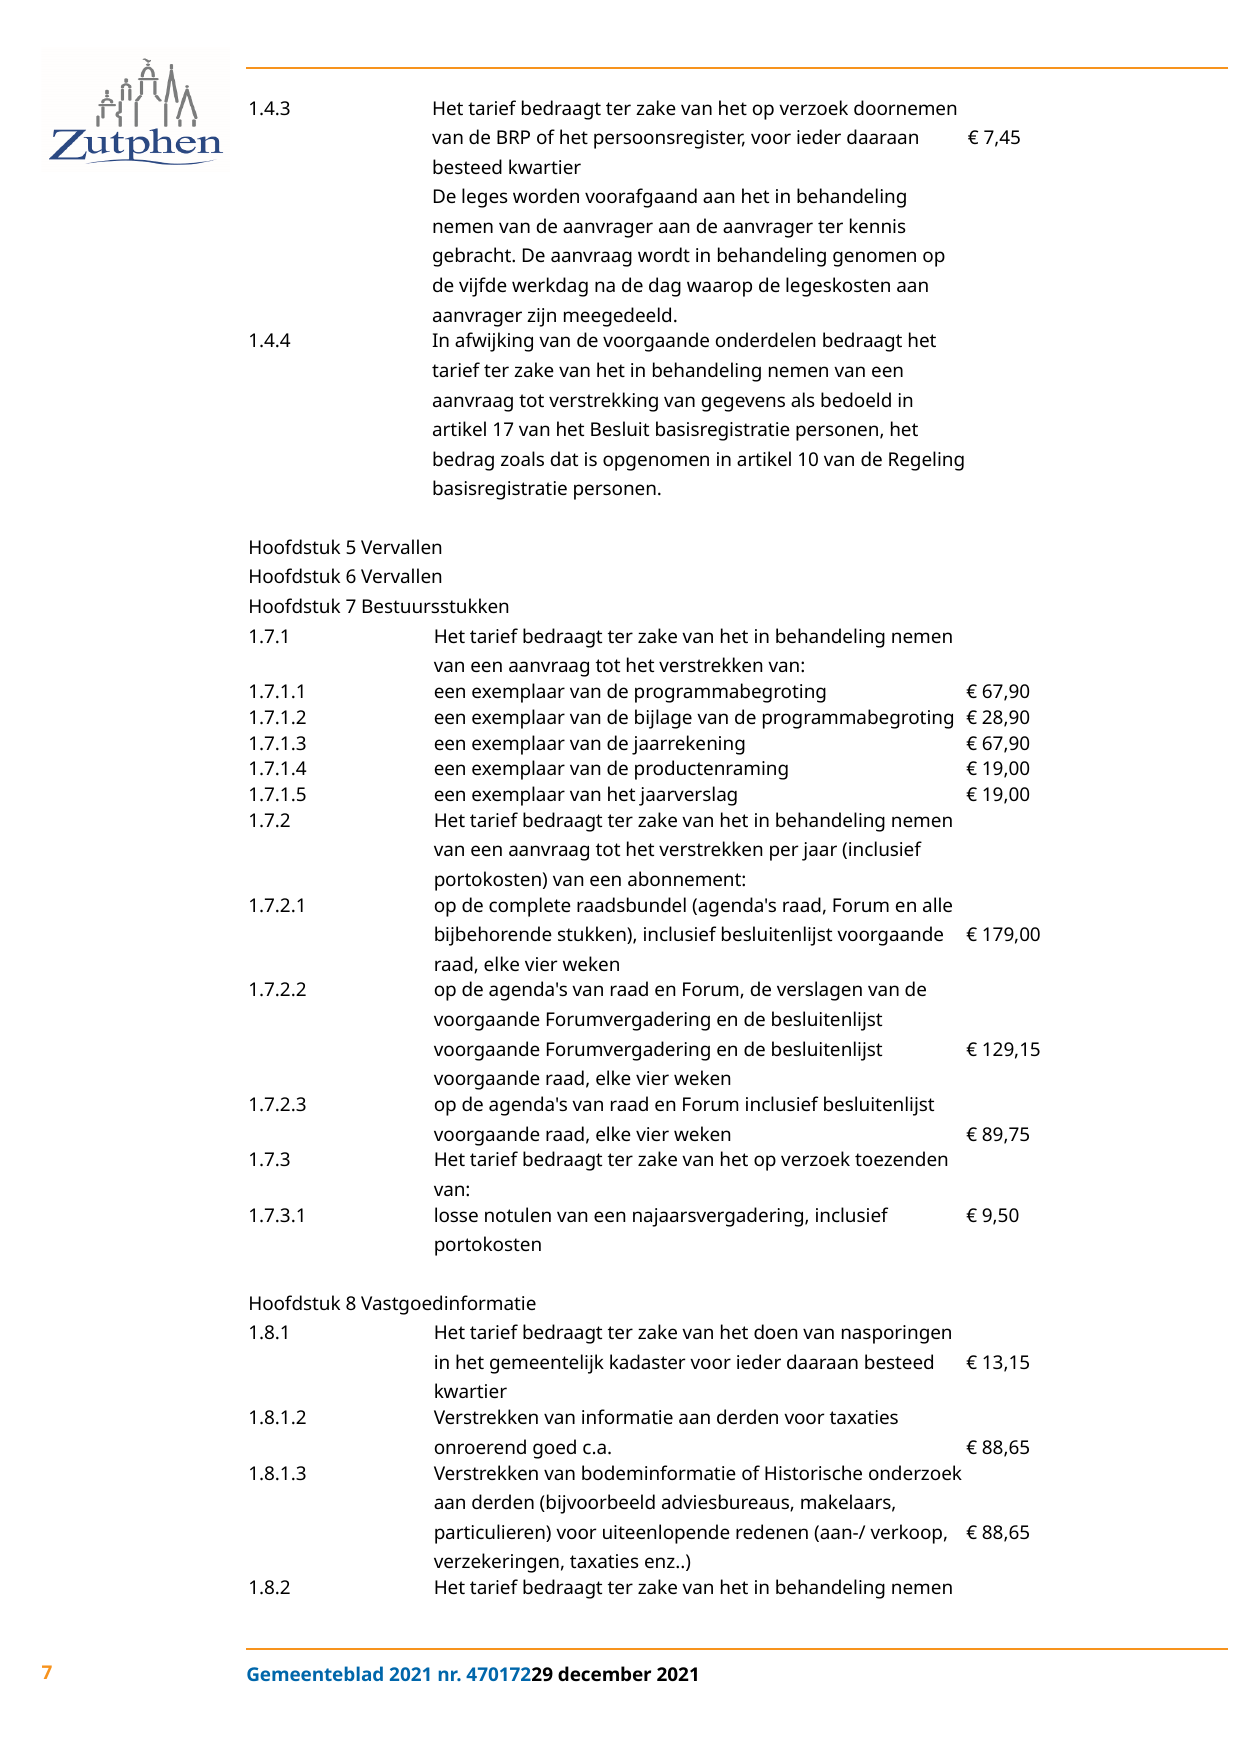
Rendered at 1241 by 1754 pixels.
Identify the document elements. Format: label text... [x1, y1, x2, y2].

table_cell € 19,00 [966, 755, 1152, 781]
table_cell een exemplaar van de bijlage van de programmabegroting [434, 704, 966, 730]
table_cell losse notulen van een najaarsvergadering, inclusief portokosten [434, 1202, 966, 1257]
table_cell In afwijking van de voorgaande onderdelen bedraagt het tarief ter zake van het in behandeling nemen van een aanvraag tot verstrekking van gegevens als bedoeld in artikel 17 van het Besluit basisregistratie personen, het bedrag zoals dat is opgenomen in artikel 10 van de Regeling basisregistratie personen. [432, 328, 968, 501]
table_cell € 89,75 [966, 1091, 1152, 1146]
table_cell € 88,65 [966, 1460, 1152, 1574]
table_header 1.7.1 [248, 623, 433, 678]
text Hoofdstuk 7 Bestuursstukken [248, 593, 1152, 619]
table_cell 1.7.1.5 [248, 781, 433, 807]
table_cell 1.8.2 [248, 1574, 433, 1600]
table_cell een exemplaar van de jaarrekening [434, 730, 966, 755]
table_cell Het tarief bedraagt ter zake van het in behandeling nemen [434, 1574, 966, 1600]
table_cell op de complete raadsbundel (agenda's raad, Forum en alle bijbehorende stukken), inclusief besluitenlijst voorgaande raad, elke vier weken [434, 892, 966, 977]
table_cell [968, 328, 1152, 501]
table_cell € 88,65 [966, 1405, 1152, 1460]
table_cell € 67,90 [966, 730, 1152, 755]
table_cell 1.7.1.3 [248, 730, 433, 755]
table_cell Verstrekken van informatie aan derden voor taxaties onroerend goed c.a. [434, 1405, 966, 1460]
table_header Het tarief bedraagt ter zake van het in behandeling nemen van een aanvraag tot het verstrekken van: [434, 623, 966, 678]
text Hoofdstuk 6 Vervallen [248, 564, 1152, 589]
table_cell Het tarief bedraagt ter zake van het op verzoek toezenden van: [434, 1146, 966, 1202]
table_cell 1.8.1.3 [248, 1460, 433, 1574]
table_cell [966, 1146, 1152, 1202]
table_cell € 9,50 [966, 1202, 1152, 1257]
table_cell 1.7.1.1 [248, 678, 433, 704]
table_cell 1.7.3.1 [248, 1202, 433, 1257]
table_cell 1.4.3 [248, 95, 432, 328]
table_cell Het tarief bedraagt ter zake van het op verzoek doornemen van de BRP of het persoonsregister, voor ieder daaraan besteed kwartier De leges worden voorafgaand aan het in behandeling nemen van de aanvrager aan de aanvrager ter kennis gebracht. De aanvraag wordt in behandeling genomen op de vijfde werkdag na de dag waarop de legeskosten aan aanvrager zijn meegedeeld. [432, 95, 968, 328]
table_cell 1.7.2.2 [248, 977, 433, 1091]
table_cell op de agenda's van raad en Forum, de verslagen van de voorgaande Forumvergadering en de besluitenlijst voorgaande Forumvergadering en de besluitenlijst voorgaande raad, elke vier weken [434, 977, 966, 1091]
table_cell € 28,90 [966, 704, 1152, 730]
table_header € 13,15 [966, 1320, 1152, 1404]
text Hoofdstuk 5 Vervallen [248, 534, 1152, 560]
table_cell een exemplaar van de programmabegroting [434, 678, 966, 704]
table_cell € 67,90 [966, 678, 1152, 704]
table_cell € 179,00 [966, 892, 1152, 977]
table_cell 1.4.4 [248, 328, 432, 501]
table_cell op de agenda's van raad en Forum inclusief besluitenlijst voorgaande raad, elke vier weken [434, 1091, 966, 1146]
table_cell € 129,15 [966, 977, 1152, 1091]
table_cell 1.7.3 [248, 1146, 433, 1202]
table_cell [966, 1574, 1152, 1600]
table_cell € 7,45 [968, 95, 1152, 328]
table_cell 1.7.2.3 [248, 1091, 433, 1146]
table_cell 1.8.1.2 [248, 1405, 433, 1460]
table_cell Verstrekken van bodeminformatie of Historische onderzoek aan derden (bijvoorbeeld adviesbureaus, makelaars, particulieren) voor uiteenlopende redenen (aan-/ verkoop, verzekeringen, taxaties enz..) [434, 1460, 966, 1574]
table_cell [966, 807, 1152, 892]
table_cell 1.7.1.4 [248, 755, 433, 781]
table_cell € 19,00 [966, 781, 1152, 807]
table_cell 1.7.2 [248, 807, 433, 892]
table_header [966, 623, 1152, 678]
table_cell Het tarief bedraagt ter zake van het in behandeling nemen van een aanvraag tot het verstrekken per jaar (inclusief portokosten) van een abonnement: [434, 807, 966, 892]
table_cell 1.7.1.2 [248, 704, 433, 730]
text Hoofdstuk 8 Vastgoedinformatie [248, 1290, 1152, 1316]
table_cell een exemplaar van de productenraming [434, 755, 966, 781]
picture [41, 47, 231, 172]
table_header 1.8.1 [248, 1320, 433, 1404]
table_cell een exemplaar van het jaarverslag [434, 781, 966, 807]
table_cell 1.7.2.1 [248, 892, 433, 977]
table_header Het tarief bedraagt ter zake van het doen van nasporingen in het gemeentelijk kadaster voor ieder daaraan besteed kwartier [434, 1320, 966, 1404]
